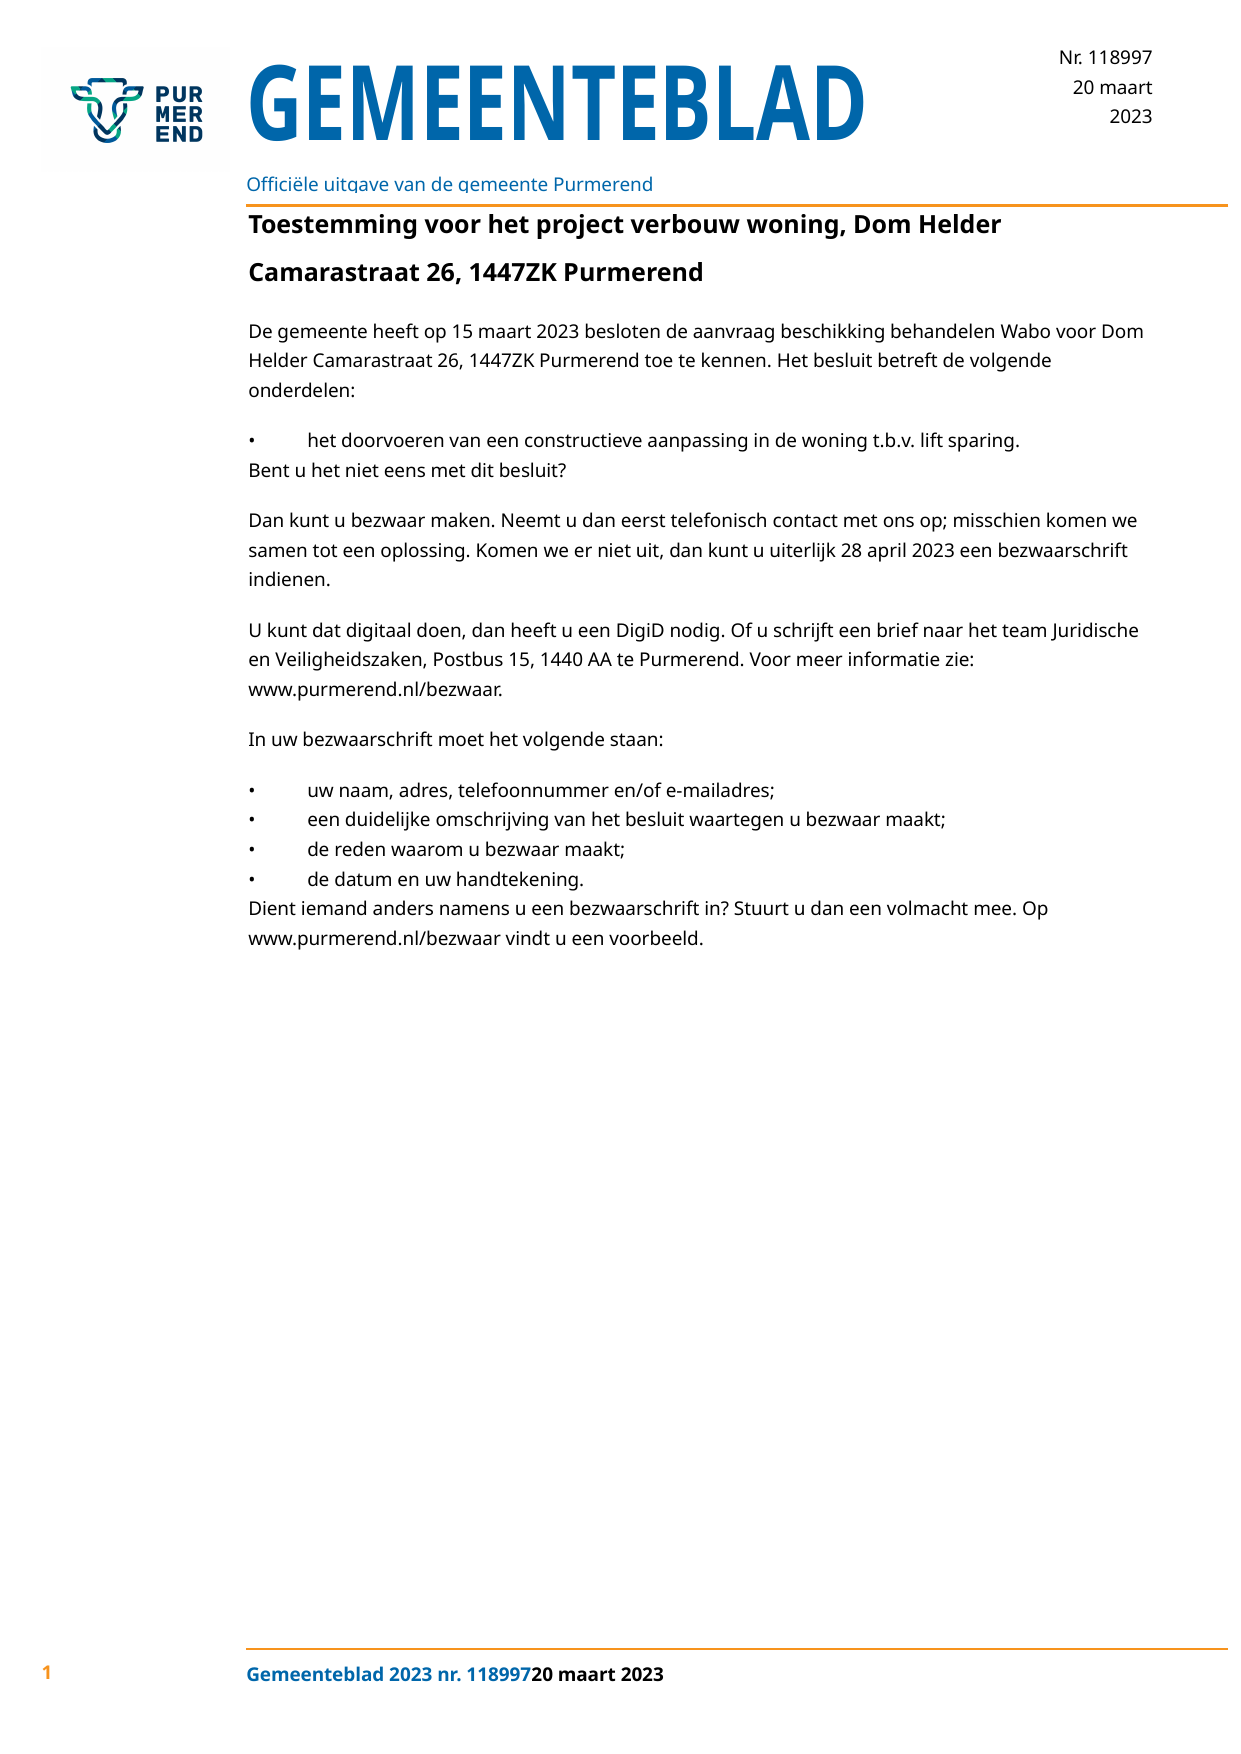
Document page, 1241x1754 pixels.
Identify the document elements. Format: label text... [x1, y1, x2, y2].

text U kunt dat digitaal doen, dan heeft u een DigiD nodig. Of u schrijft een brief naar het team Juridische en Veiligheidszaken, Postbus 15, 1440 AA te Purmerend. Voor meer informatie zie: www.purmerend.nl/bezwaar. [248, 617, 1152, 702]
list uw naam, adres, telefoonnummer en/of e-mailadres; [248, 777, 1152, 803]
list een duidelijke omschrijving van het besluit waartegen u bezwaar maakt; [248, 807, 1152, 832]
picture [41, 47, 231, 172]
text Dient iemand anders namens u een bezwaarschrift in? Stuurt u dan een volmacht mee. Op www.purmerend.nl/bezwaar vindt u een voorbeeld. [248, 895, 1152, 951]
text Bent u het niet eens met dit besluit? [248, 457, 1152, 483]
list de reden waarom u bezwaar maakt; [248, 836, 1152, 862]
list het doorvoeren van een constructieve aanpassing in de woning t.b.v. lift sparing. [248, 427, 1152, 453]
text Dan kunt u bezwaar maken. Neemt u dan eerst telefonisch contact met ons op; misschien komen we samen tot een oplossing. Komen we er niet uit, dan kunt u uiterlijk 28 april 2023 een bezwaarschrift indienen. [248, 507, 1152, 592]
list de datum en uw handtekening. [248, 866, 1152, 892]
text Toestemming voor het project verbouw woning, Dom Helder Camarastraat 26, 1447ZK Purmerend [248, 207, 1152, 288]
text De gemeente heeft op 15 maart 2023 besloten de aanvraag beschikking behandelen Wabo voor Dom Helder Camarastraat 26, 1447ZK Purmerend toe te kennen. Het besluit betreft de volgende onderdelen: [248, 318, 1152, 403]
text In uw bezwaarschrift moet het volgende staan: [248, 727, 1152, 752]
